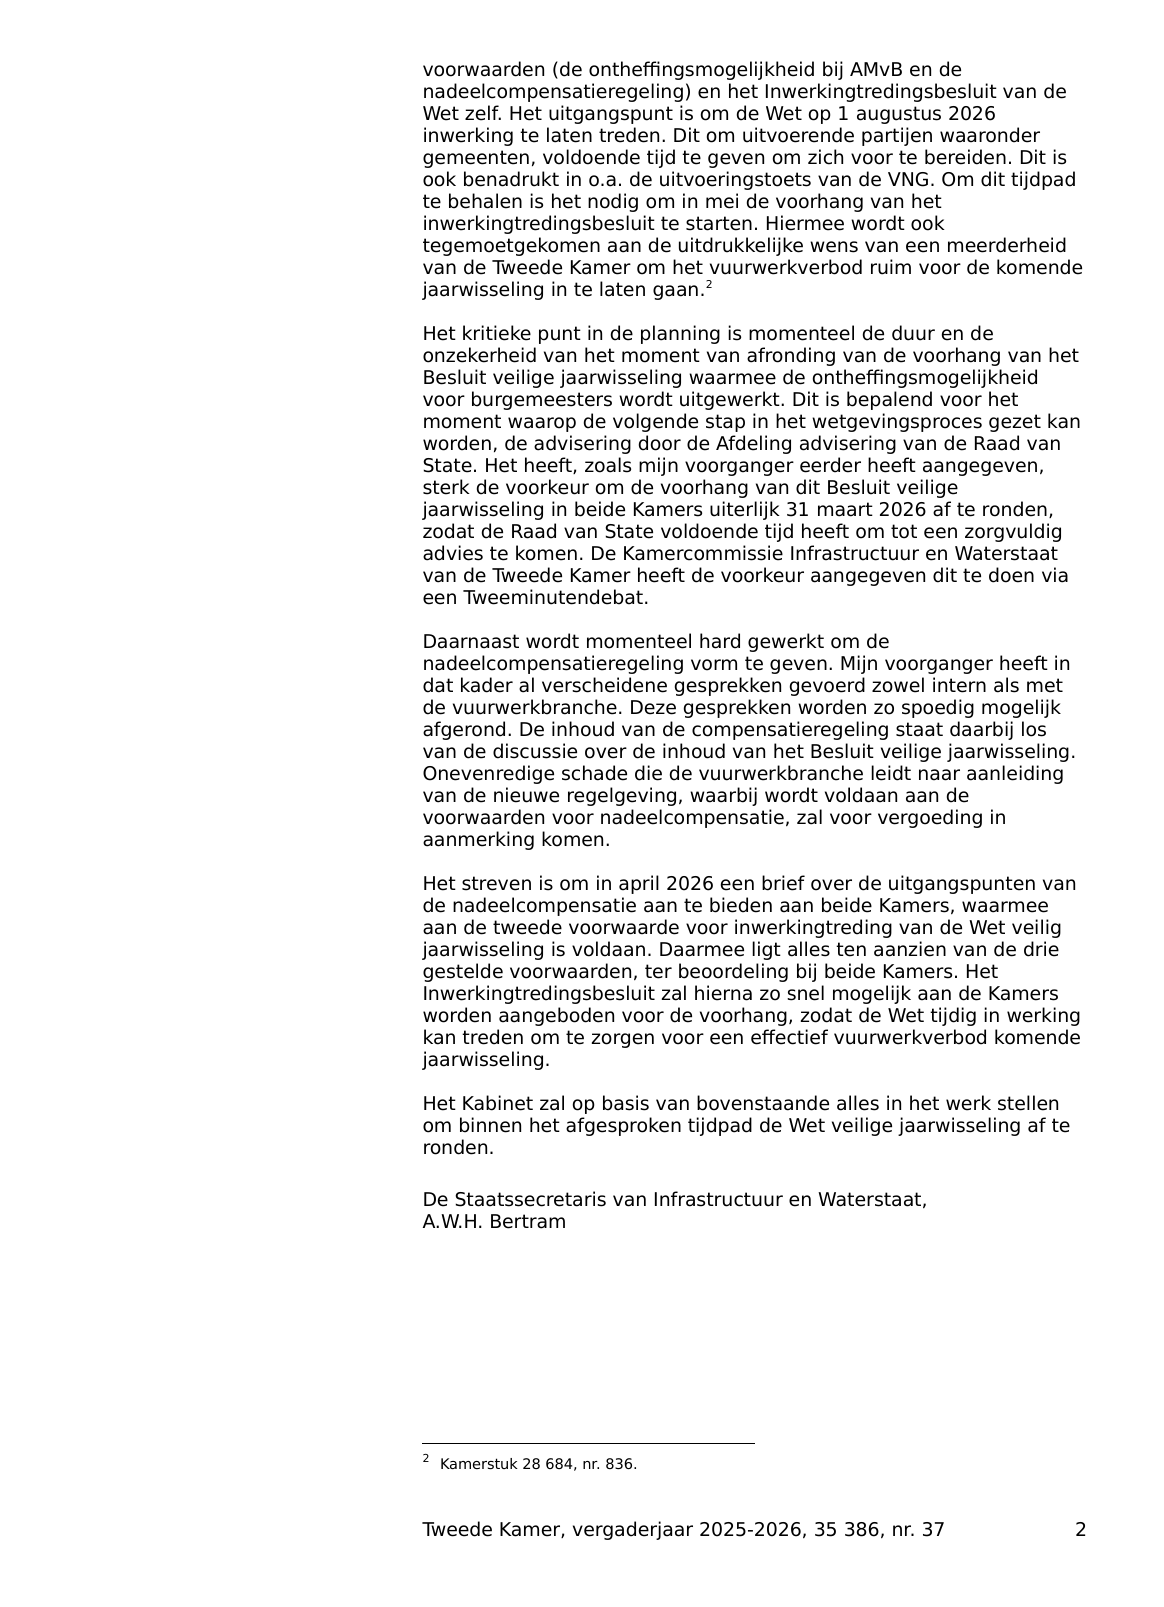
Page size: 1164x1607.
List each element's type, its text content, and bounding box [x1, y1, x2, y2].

text De Staatssecretaris van Infrastructuur en Waterstaat, A.W.H. Bertram [422, 1189, 1087, 1233]
text Het streven is om in april 2026 een brief over de uitgangspunten van de nadeelcompensatie aan te bieden aan beide Kamers, waarmee aan de tweede voorwaarde voor inwerkingtreding van de Wet veilig jaarwisseling is voldaan. Daarmee ligt alles ten aanzien van de drie gestelde voorwaarden, ter beoordeling bij beide Kamers. Het Inwerkingtredingsbesluit zal hierna zo snel mogelijk aan de Kamers worden aangeboden voor de voorhang, zodat de Wet tijdig in werking kan treden om te zorgen voor een effectief vuurwerkverbod komende jaarwisseling. [422, 873, 1087, 1071]
text Daarnaast wordt momenteel hard gewerkt om de nadeelcompensatieregeling vorm te geven. Mijn voorganger heeft in dat kader al verscheidene gesprekken gevoerd zowel intern als met de vuurwerkbranche. Deze gesprekken worden zo spoedig mogelijk afgerond. De inhoud van de compensatieregeling staat daarbij los van de discussie over de inhoud van het Besluit veilige jaarwisseling. Onevenredige schade die de vuurwerkbranche leidt naar aanleiding van de nieuwe regelgeving, waarbij wordt voldaan aan de voorwaarden voor nadeelcompensatie, zal voor vergoeding in aanmerking komen. [422, 631, 1087, 851]
text Het Kabinet zal op basis van bovenstaande alles in het werk stellen om binnen het afgesproken tijdpad de Wet veilige jaarwisseling af te ronden. [422, 1093, 1087, 1159]
text Kamerstuk 28 684, nr. 836. [422, 1452, 1087, 1474]
text Het kritieke punt in de planning is momenteel de duur en de onzekerheid van het moment van afronding van de voorhang van het Besluit veilige jaarwisseling waarmee de ontheffingsmogelijkheid voor burgemeesters wordt uitgewerkt. Dit is bepalend voor het moment waarop de volgende stap in het wetgevingsproces gezet kan worden, de advisering door de Afdeling advisering van de Raad van State. Het heeft, zoals mijn voorganger eerder heeft aangegeven, sterk de voorkeur om de voorhang van dit Besluit veilige jaarwisseling in beide Kamers uiterlijk 31 maart 2026 af te ronden, zodat de Raad van State voldoende tijd heeft om tot een zorgvuldig advies te komen. De Kamercommissie Infrastructuur en Waterstaat van de Tweede Kamer heeft de voorkeur aangegeven dit te doen via een Tweeminutendebat. [422, 323, 1087, 609]
text voorwaarden (de ontheffingsmogelijkheid bij AMvB en de nadeelcompensatieregeling) en het Inwerkingtredingsbesluit van de Wet zelf. Het uitgangspunt is om de Wet op 1 augustus 2026 inwerking te laten treden. Dit om uitvoerende partijen waaronder gemeenten, voldoende tijd te geven om zich voor te bereiden. Dit is ook benadrukt in o.a. de uitvoeringstoets van de VNG. Om dit tijdpad te behalen is het nodig om in mei de voorhang van het inwerkingtredingsbesluit te starten. Hiermee wordt ook tegemoetgekomen aan de uitdrukkelijke wens van een meerderheid van de Tweede Kamer om het vuurwerkverbod ruim voor de komende jaarwisseling in te laten gaan. [422, 59, 1087, 301]
